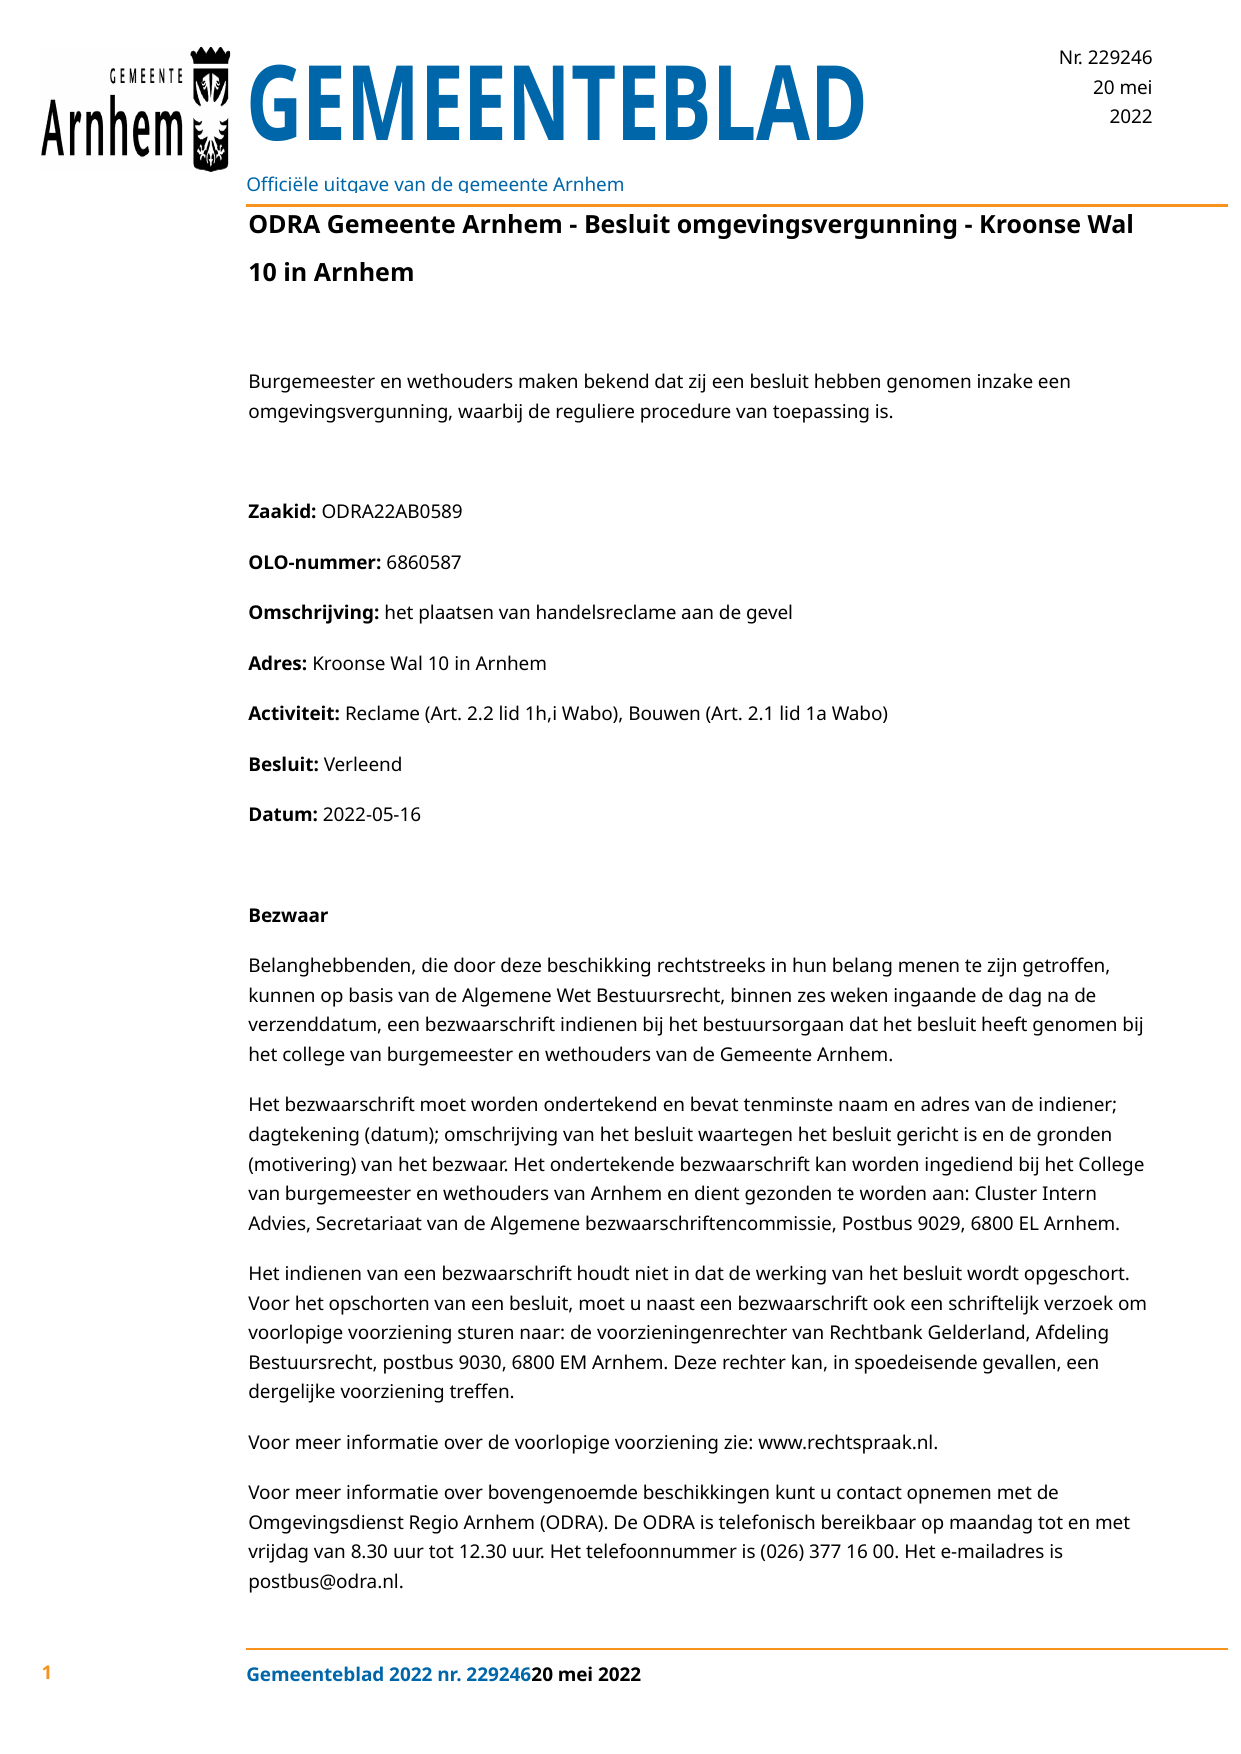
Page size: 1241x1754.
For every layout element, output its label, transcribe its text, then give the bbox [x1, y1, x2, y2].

text Omschrijving: het plaatsen van handelsre­clame aan de gevel [248, 599, 1152, 625]
text Het bezwaarschrift moet worden ondertekend en bevat tenminste naam en adres van de indiener; dagtekening (datum); omschrijving van het besluit waartegen het besluit gericht is en de gronden (motivering) van het bezwaar. Het ondertekende bezwaarschrift kan worden ingediend bij het College van burgemeester en wethouders van Arnhem en dient gezonden te worden aan: Cluster Intern Advies, Secretariaat van de Algemene bezwaarschriftencommissie, Postbus 9029, 6800 EL Arnhem. [248, 1092, 1152, 1236]
text Datum: 2022-05-16 [248, 801, 1152, 827]
text Besluit: Verleend [248, 751, 1152, 777]
text Zaakid: ODRA22AB0589 [248, 499, 1152, 524]
text Adres: Kroonse Wal 10 in Arnhem [248, 650, 1152, 676]
text ODRA Gemeente Arnhem - Besluit omgevingsvergunning - Kroonse Wal 10 in Arnhem [248, 207, 1152, 288]
text Activiteit: Reclame (Art. 2.2 lid 1h,i Wabo), Bouwen (Art. 2.1 lid 1a Wabo) [248, 700, 1152, 726]
text Belanghebbenden, die door deze beschikking rechtstreeks in hun belang menen te zijn getroffen, kunnen op basis van de Algemene Wet Bestuursrecht, binnen zes weken ingaande de dag na de verzenddatum, een bezwaarschrift indienen bij het bestuursorgaan dat het besluit heeft genomen bij het college van burgemeester en wethouders van de Gemeente Arnhem. [248, 952, 1152, 1067]
text Het indienen van een bezwaarschrift houdt niet in dat de werking van het besluit wordt opgeschort. Voor het opschorten van een besluit, moet u naast een bezwaarschrift ook een schriftelijk verzoek om voorlopige voorziening sturen naar: de voorzieningenrechter van Rechtbank Gelderland, Afdeling Bestuursrecht, postbus 9030, 6800 EM Arnhem. Deze rechter kan, in spoedeisende gevallen, een dergelijke voorziening treffen. [248, 1260, 1152, 1404]
text Voor meer informatie over de voorlopige voorziening zie: www.rechtspraak.nl. [248, 1429, 1152, 1455]
text Voor meer informatie over bovengenoemde beschikkingen kunt u contact opnemen met de Omgevingsdienst Regio Arnhem (ODRA). De ODRA is telefonisch bereikbaar op maandag tot en met vrijdag van 8.30 uur tot 12.30 uur. Het telefoonnummer is (026) 377 16 00. Het e-mailadres is postbus@odra.nl. [248, 1479, 1152, 1594]
text Burgemeester en wethouders maken bekend dat zij een besluit hebben genomen inzake een omgevingsvergunning, waarbij de reguliere procedure van toepassing is. [248, 368, 1152, 424]
picture [41, 47, 231, 172]
text Bezwaar [248, 902, 1152, 928]
text OLO-nummer: 6860587 [248, 549, 1152, 575]
